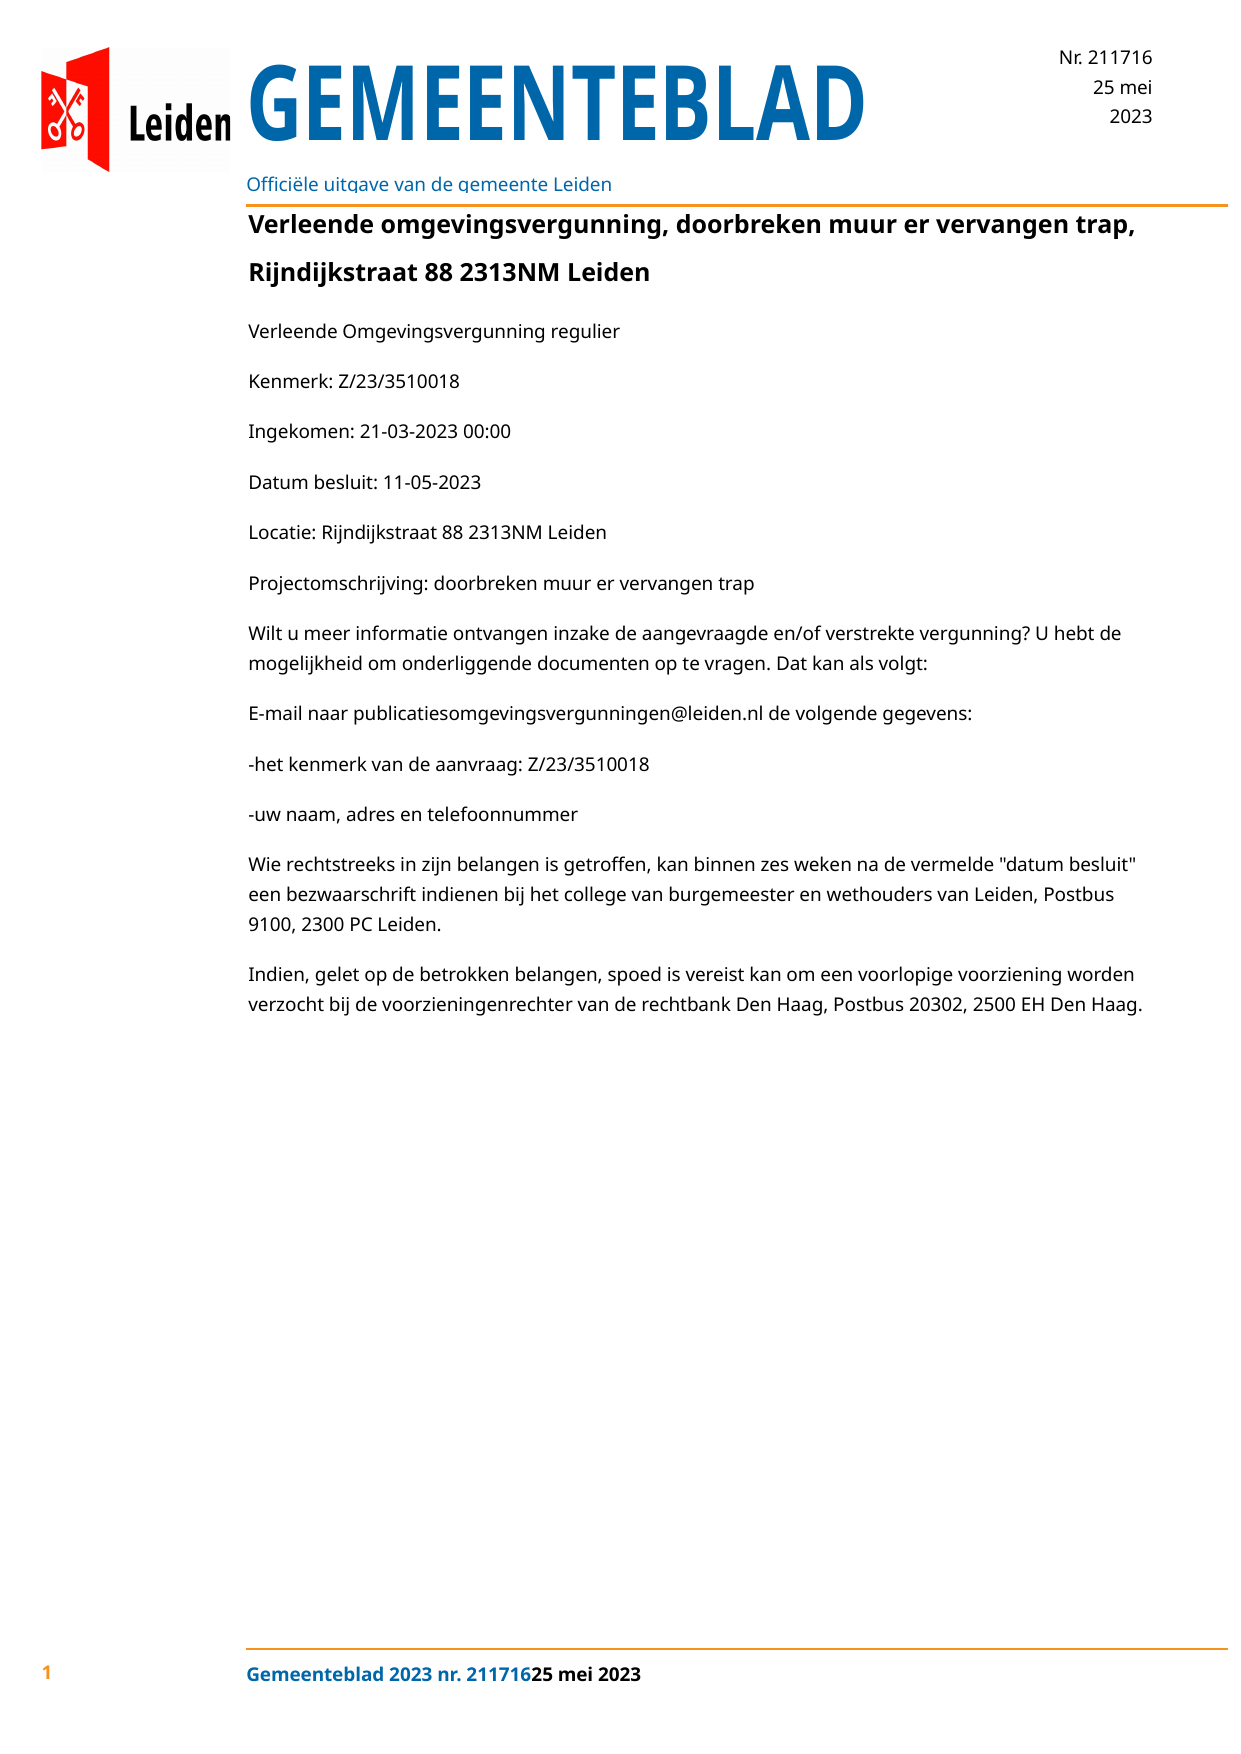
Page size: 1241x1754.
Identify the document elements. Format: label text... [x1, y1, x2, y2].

text Locatie: Rijndijkstraat 88 2313NM Leiden [248, 519, 1152, 545]
text Wilt u meer informatie ontvangen inzake de aangevraagde en/of verstrekte vergunning? U hebt de mogelijkheid om onderliggende documenten op te vragen. Dat kan als volgt: [248, 620, 1152, 676]
text E-mail naar publicatiesomgevingsvergunningen@leiden.nl de volgende gegevens: [248, 700, 1152, 726]
text Datum besluit: 11-05-2023 [248, 469, 1152, 495]
picture [41, 47, 231, 172]
text Projectomschrijving: doorbreken muur er vervangen trap [248, 570, 1152, 596]
text Verleende omgevingsvergunning, doorbreken muur er vervangen trap, Rijndijkstraat 88 2313NM Leiden [248, 207, 1152, 288]
text -het kenmerk van de aanvraag: Z/23/3510018 [248, 751, 1152, 777]
text Kenmerk: Z/23/3510018 [248, 368, 1152, 394]
text Verleende Omgevingsvergunning regulier [248, 318, 1152, 344]
text Ingekomen: 21-03-2023 00:00 [248, 419, 1152, 444]
text -uw naam, adres en telefoonnummer [248, 801, 1152, 827]
text Wie rechtstreeks in zijn belangen is getroffen, kan binnen zes weken na de vermelde "datum besluit" een bezwaarschrift indienen bij het college van burgemeester en wethouders van Leiden, Postbus 9100, 2300 PC Leiden. [248, 852, 1152, 937]
text Indien, gelet op de betrokken belangen, spoed is vereist kan om een voorlopige voorziening worden verzocht bij de voorzieningenrechter van de rechtbank Den Haag, Postbus 20302, 2500 EH Den Haag. [248, 961, 1152, 1017]
